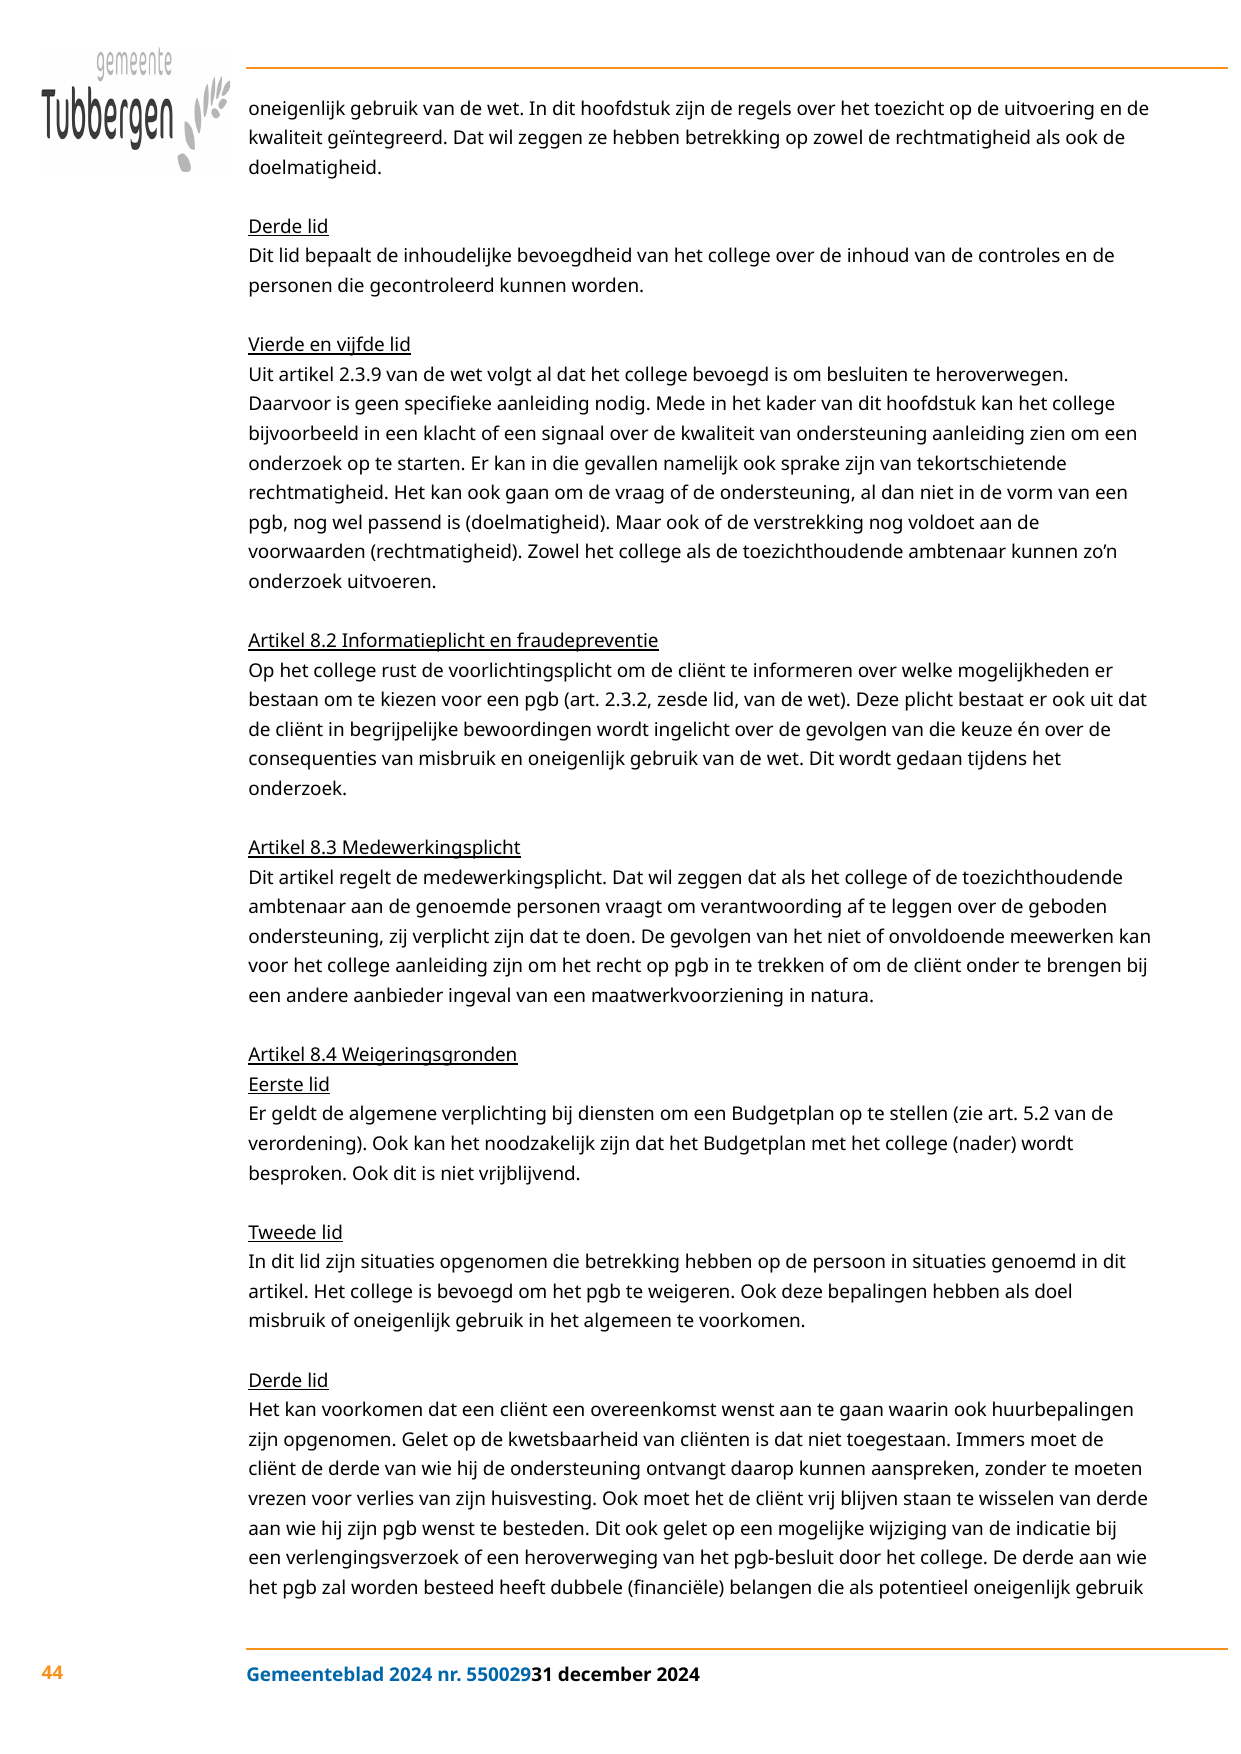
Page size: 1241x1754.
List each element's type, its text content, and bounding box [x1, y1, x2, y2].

text oneigenlijk gebruik van de wet. In dit hoofdstuk zijn de regels over het toezicht op de uitvoering en de kwaliteit geïntegreerd. Dat wil zeggen ze hebben betrekking op zowel de rechtmatigheid als ook de doelmatigheid. [248, 95, 1152, 180]
text Derde lid [248, 213, 1152, 239]
text Het kan voorkomen dat een cliënt een overeenkomst wenst aan te gaan waarin ook huurbepalingen zijn opgenomen. Gelet op de kwetsbaarheid van cliënten is dat niet toegestaan. Immers moet de cliënt de derde van wie hij de ondersteuning ontvangt daarop kunnen aanspreken, zonder te moeten vrezen voor verlies van zijn huisvesting. Ook moet het de cliënt vrij blijven staan te wisselen van derde aan wie hij zijn pgb wenst te besteden. Dit ook gelet op een mogelijke wijziging van de indicatie bij een verlengingsverzoek of een heroverweging van het pgb-besluit door het college. De derde aan wie het pgb zal worden besteed heeft dubbele (financiële) belangen die als potentieel oneigenlijk gebruik [248, 1396, 1152, 1600]
text Artikel 8.3 Medewerkingsplicht [248, 834, 1152, 860]
text Er geldt de algemene verplichting bij diensten om een Budgetplan op te stellen (zie art. 5.2 van de verordening). Ook kan het noodzakelijk zijn dat het Budgetplan met het college (nader) wordt besproken. Ook dit is niet vrijblijvend. [248, 1101, 1152, 1186]
text Vierde en vijfde lid [248, 331, 1152, 357]
text Uit artikel 2.3.9 van de wet volgt al dat het college bevoegd is om besluiten te heroverwegen. Daarvoor is geen specifieke aanleiding nodig. Mede in het kader van dit hoofdstuk kan het college bijvoorbeeld in een klacht of een signaal over de kwaliteit van ondersteuning aanleiding zien om een onderzoek op te starten. Er kan in die gevallen namelijk ook sprake zijn van tekortschietende rechtmatigheid. Het kan ook gaan om de vraag of de ondersteuning, al dan niet in de vorm van een pgb, nog wel passend is (doelmatigheid). Maar ook of de verstrekking nog voldoet aan de voorwaarden (rechtmatigheid). Zowel het college als de toezichthoudende ambtenaar kunnen zo’n onderzoek uitvoeren. [248, 361, 1152, 594]
text In dit lid zijn situaties opgenomen die betrekking hebben op de persoon in situaties genoemd in dit artikel. Het college is bevoegd om het pgb te weigeren. Ook deze bepalingen hebben als doel misbruik of oneigenlijk gebruik in het algemeen te voorkomen. [248, 1248, 1152, 1333]
text Dit artikel regelt de medewerkingsplicht. Dat wil zeggen dat als het college of de toezichthoudende ambtenaar aan de genoemde personen vraagt om verantwoording af te leggen over de geboden ondersteuning, zij verplicht zijn dat te doen. De gevolgen van het niet of onvoldoende meewerken kan voor het college aanleiding zijn om het recht op pgb in te trekken of om de cliënt onder te brengen bij een andere aanbieder ingeval van een maatwerkvoorziening in natura. [248, 864, 1152, 1008]
picture [41, 47, 231, 172]
text Dit lid bepaalt de inhoudelijke bevoegdheid van het college over de inhoud van de controles en de personen die gecontroleerd kunnen worden. [248, 243, 1152, 298]
text Derde lid [248, 1367, 1152, 1393]
text Tweede lid [248, 1219, 1152, 1245]
text Eerste lid [248, 1071, 1152, 1097]
text Artikel 8.2 Informatieplicht en fraudepreventie [248, 627, 1152, 653]
text Op het college rust de voorlichtingsplicht om de cliënt te informeren over welke mogelijkheden er bestaan om te kiezen voor een pgb (art. 2.3.2, zesde lid, van de wet). Deze plicht bestaat er ook uit dat de cliënt in begrijpelijke bewoordingen wordt ingelicht over de gevolgen van die keuze én over de consequenties van misbruik en oneigenlijk gebruik van de wet. Dit wordt gedaan tijdens het onderzoek. [248, 657, 1152, 801]
text Artikel 8.4 Weigeringsgronden [248, 1041, 1152, 1067]
